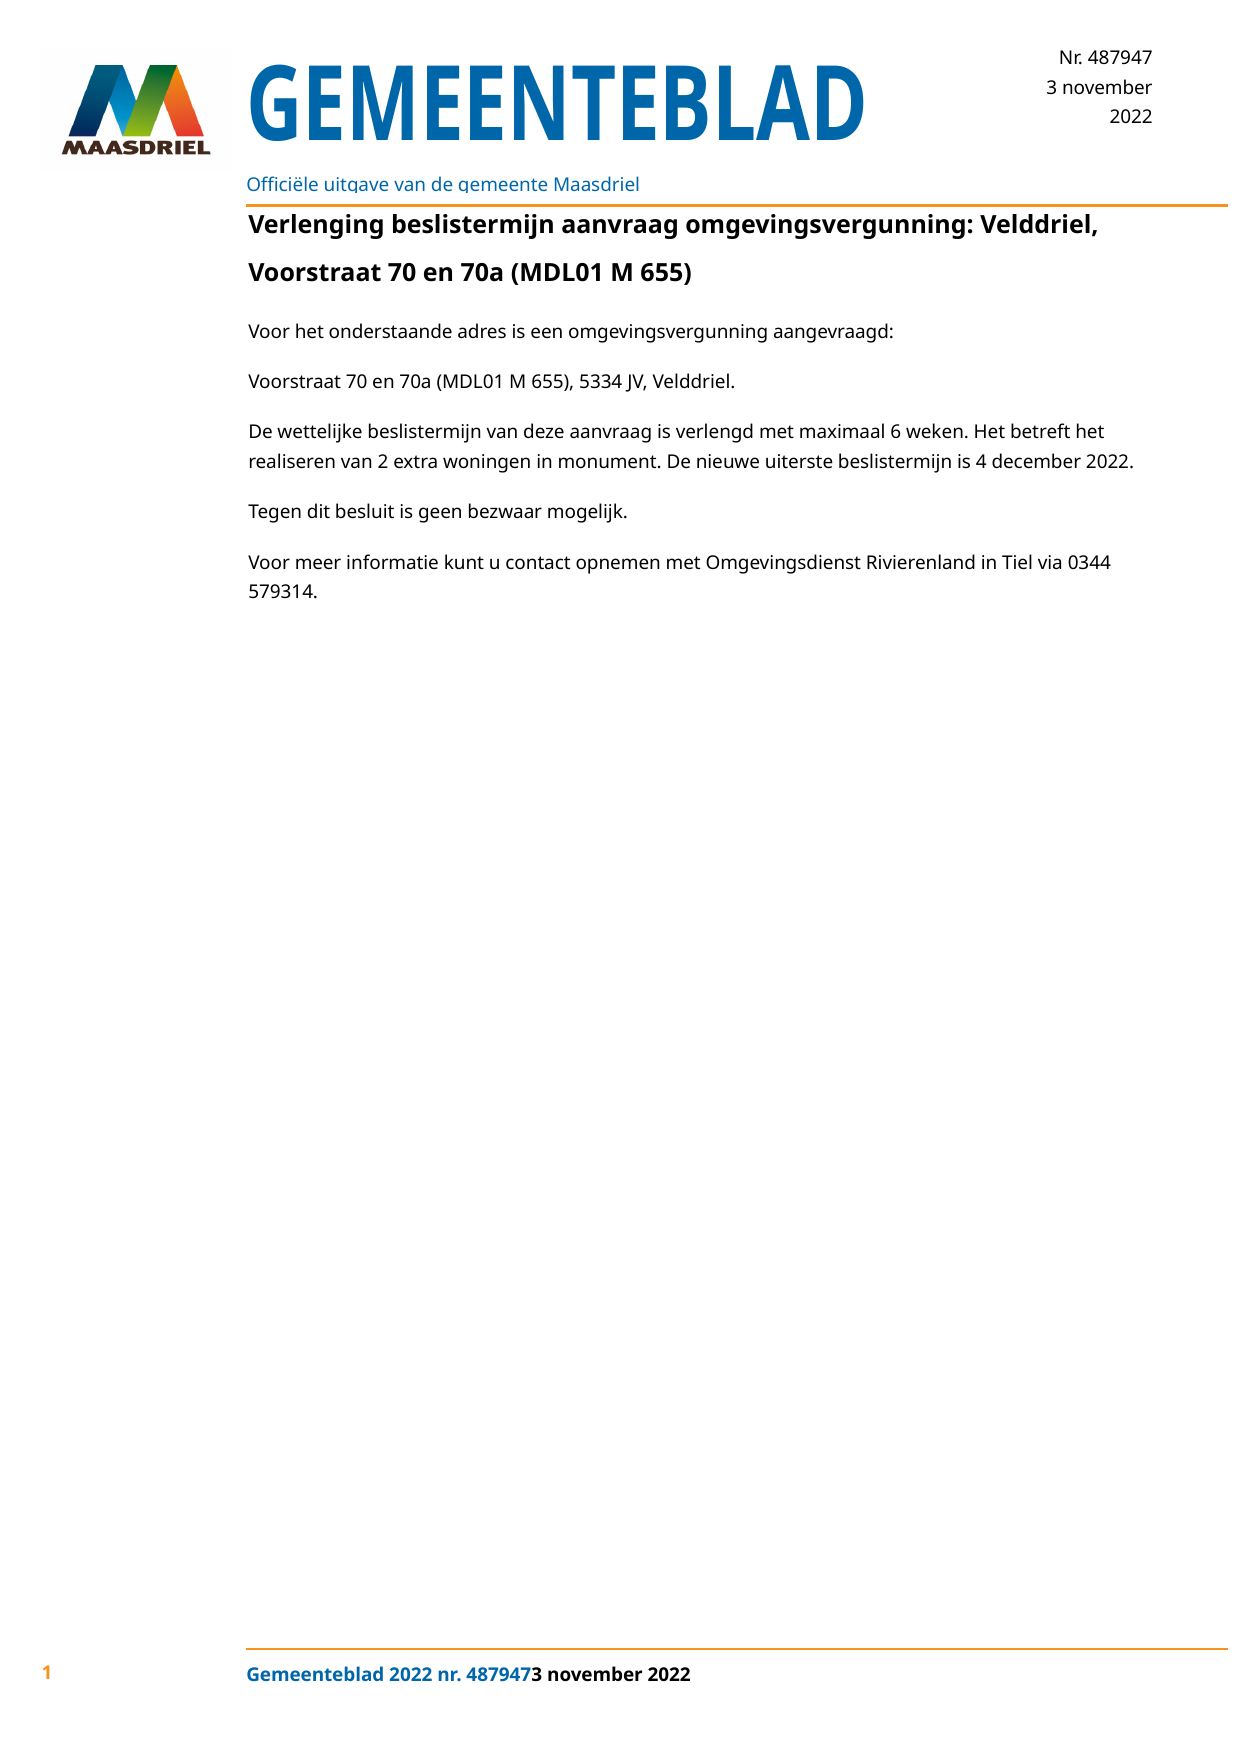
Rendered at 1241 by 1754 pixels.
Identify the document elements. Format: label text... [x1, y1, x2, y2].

picture [41, 47, 231, 172]
text De wettelijke beslistermijn van deze aanvraag is verlengd met maximaal 6 weken. Het betreft het realiseren van 2 extra woningen in monument. De nieuwe uiterste beslistermijn is 4 december 2022. [248, 419, 1152, 474]
text Voorstraat 70 en 70a (MDL01 M 655), 5334 JV, Velddriel. [248, 368, 1152, 394]
text Tegen dit besluit is geen bezwaar mogelijk. [248, 499, 1152, 524]
text Voor meer informatie kunt u contact opnemen met Omgevingsdienst Rivierenland in Tiel via 0344 579314. [248, 549, 1152, 604]
text Verlenging beslistermijn aanvraag omgevingsvergunning: Velddriel, Voorstraat 70 en 70a (MDL01 M 655) [248, 207, 1152, 288]
text Voor het onderstaande adres is een omgevingsvergunning aangevraagd: [248, 318, 1152, 344]
